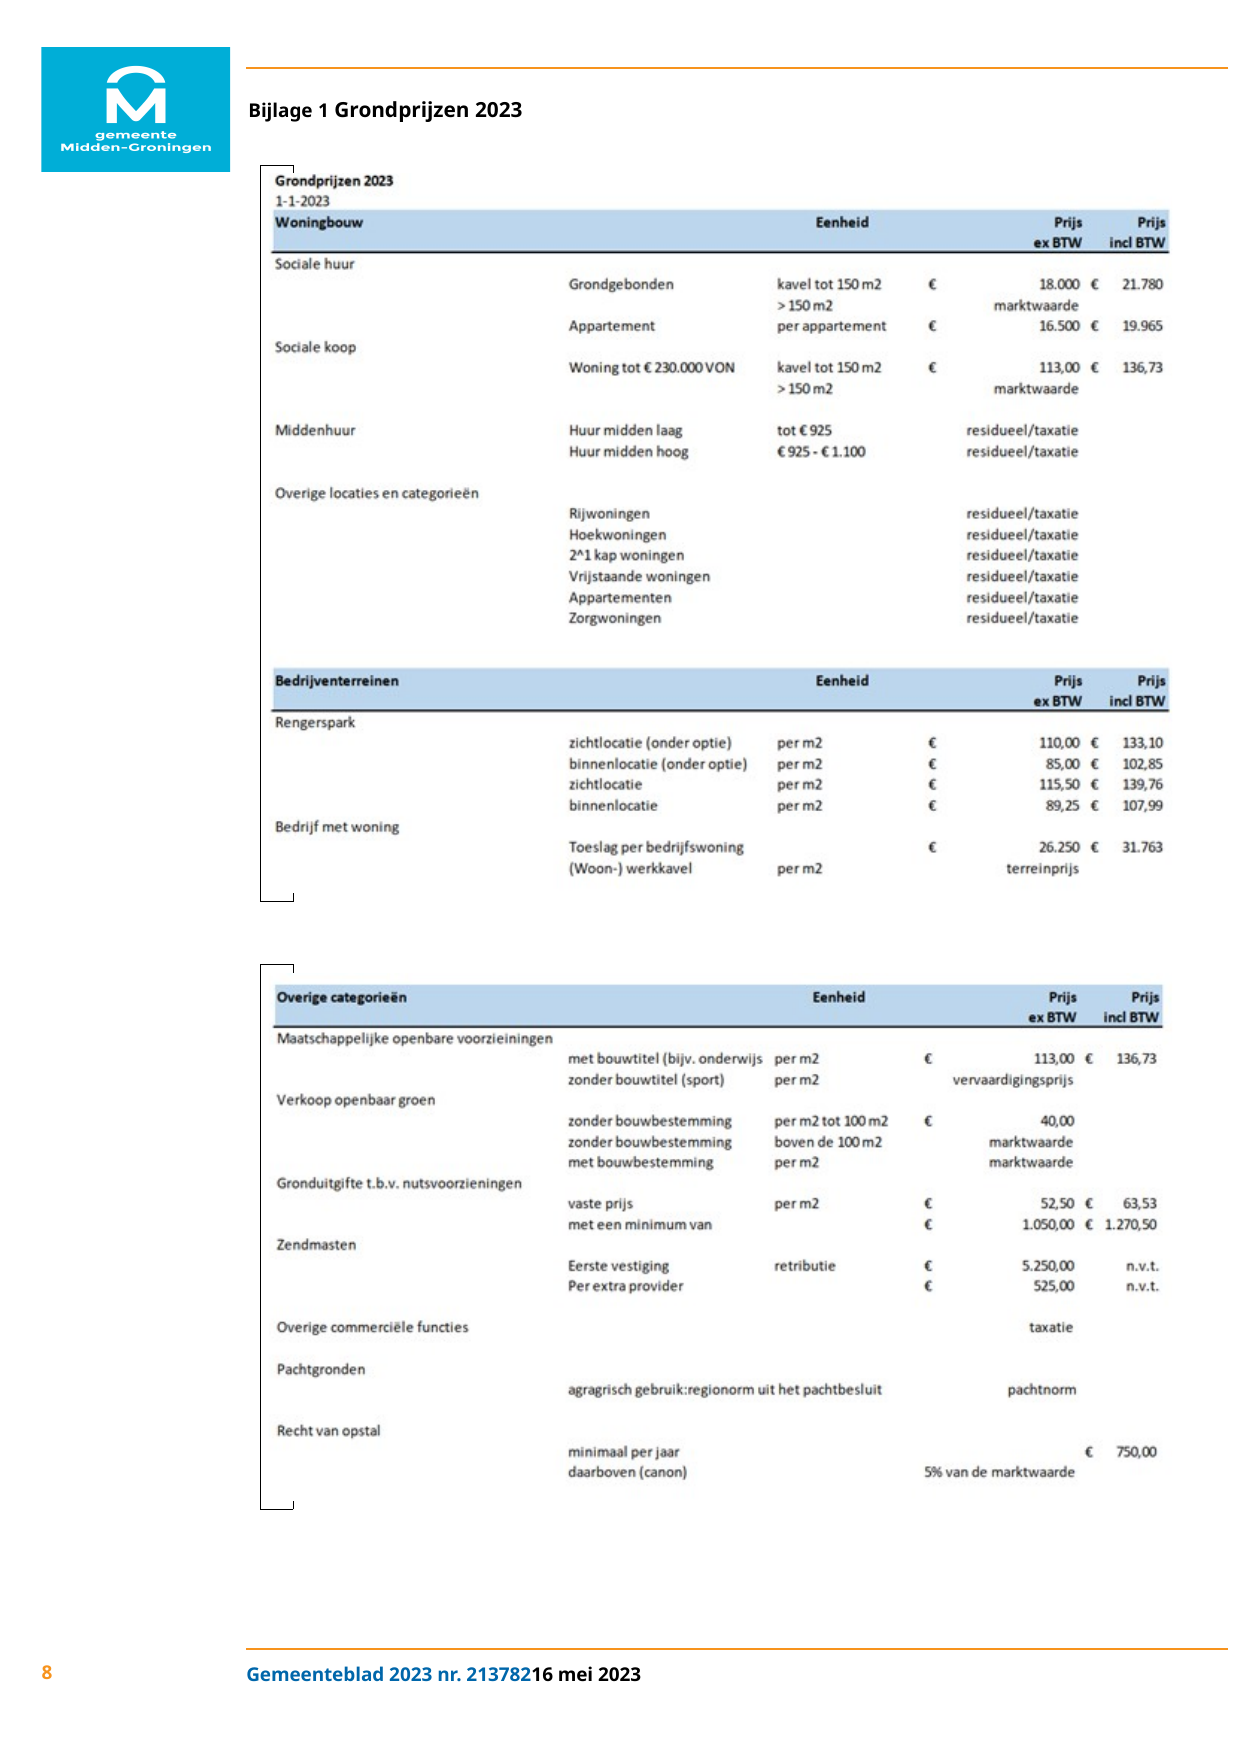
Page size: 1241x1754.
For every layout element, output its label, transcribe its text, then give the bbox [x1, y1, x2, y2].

picture [107, 89, 165, 122]
picture [268, 173, 1173, 893]
picture [108, 66, 164, 82]
text Bijlage 1 Grondprijzen 2023 [248, 95, 1152, 123]
picture [268, 973, 1173, 1501]
picture [184, 146, 190, 153]
